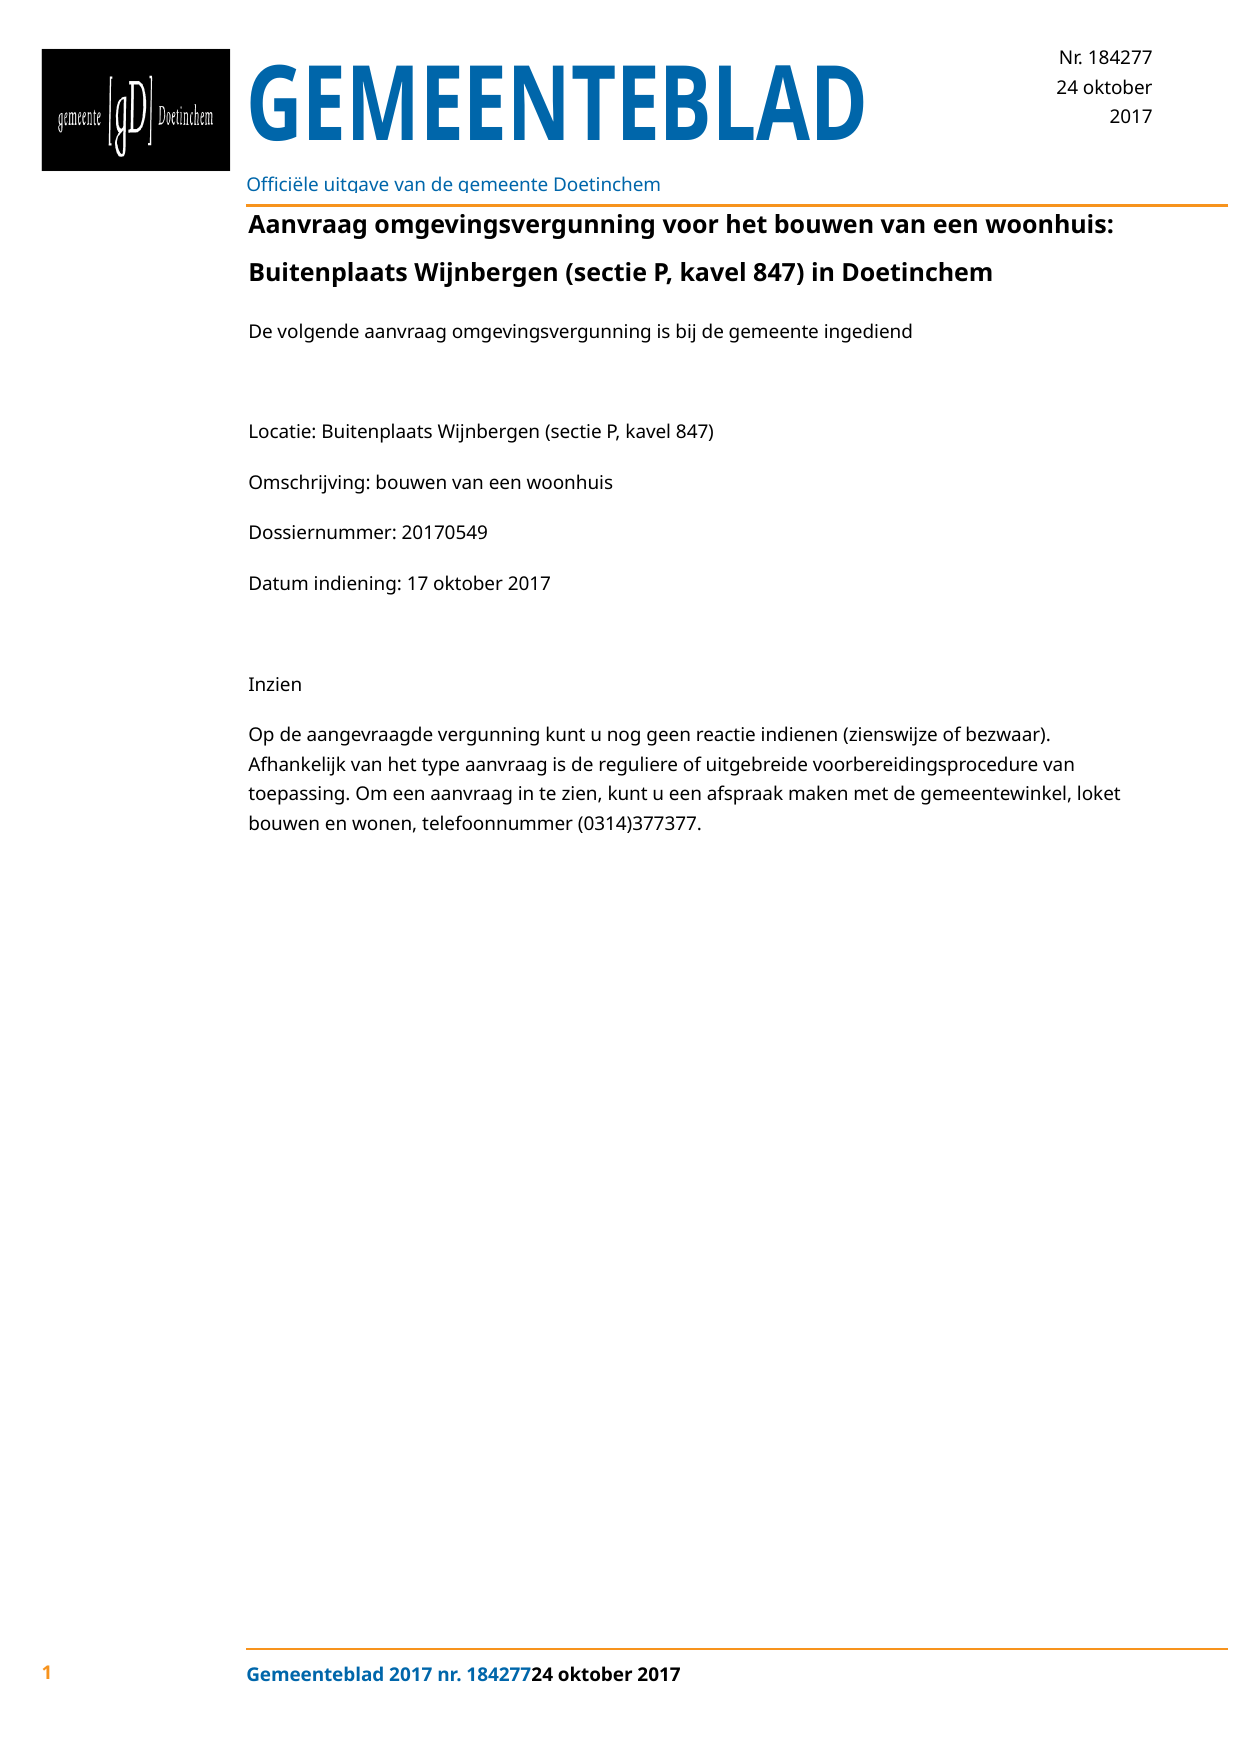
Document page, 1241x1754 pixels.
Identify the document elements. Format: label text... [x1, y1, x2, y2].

text Inzien [248, 671, 1152, 697]
text Omschrijving: bouwen van een woonhuis [248, 469, 1152, 495]
text Locatie: Buitenplaats Wijnbergen (sectie P, kavel 847) [248, 419, 1152, 444]
text Datum indiening: 17 oktober 2017 [248, 570, 1152, 596]
text Aanvraag omgevingsvergunning voor het bouwen van een woonhuis: Buitenplaats Wijnbergen (sectie P, kavel 847) in Doetinchem [248, 207, 1152, 288]
text Dossiernummer: 20170549 [248, 519, 1152, 545]
text Op de aangevraagde vergunning kunt u nog geen reactie indienen (zienswijze of bezwaar). Afhankelijk van het type aanvraag is de reguliere of uitgebreide voorbereidingsprocedure van toepassing. Om een aanvraag in te zien, kunt u een afspraak maken met de gemeentewinkel, loket bouwen en wonen, telefoonnummer (0314)377377. [248, 721, 1152, 836]
picture [41, 47, 231, 172]
text De volgende aanvraag omgevingsvergunning is bij de gemeente ingediend [248, 318, 1152, 344]
